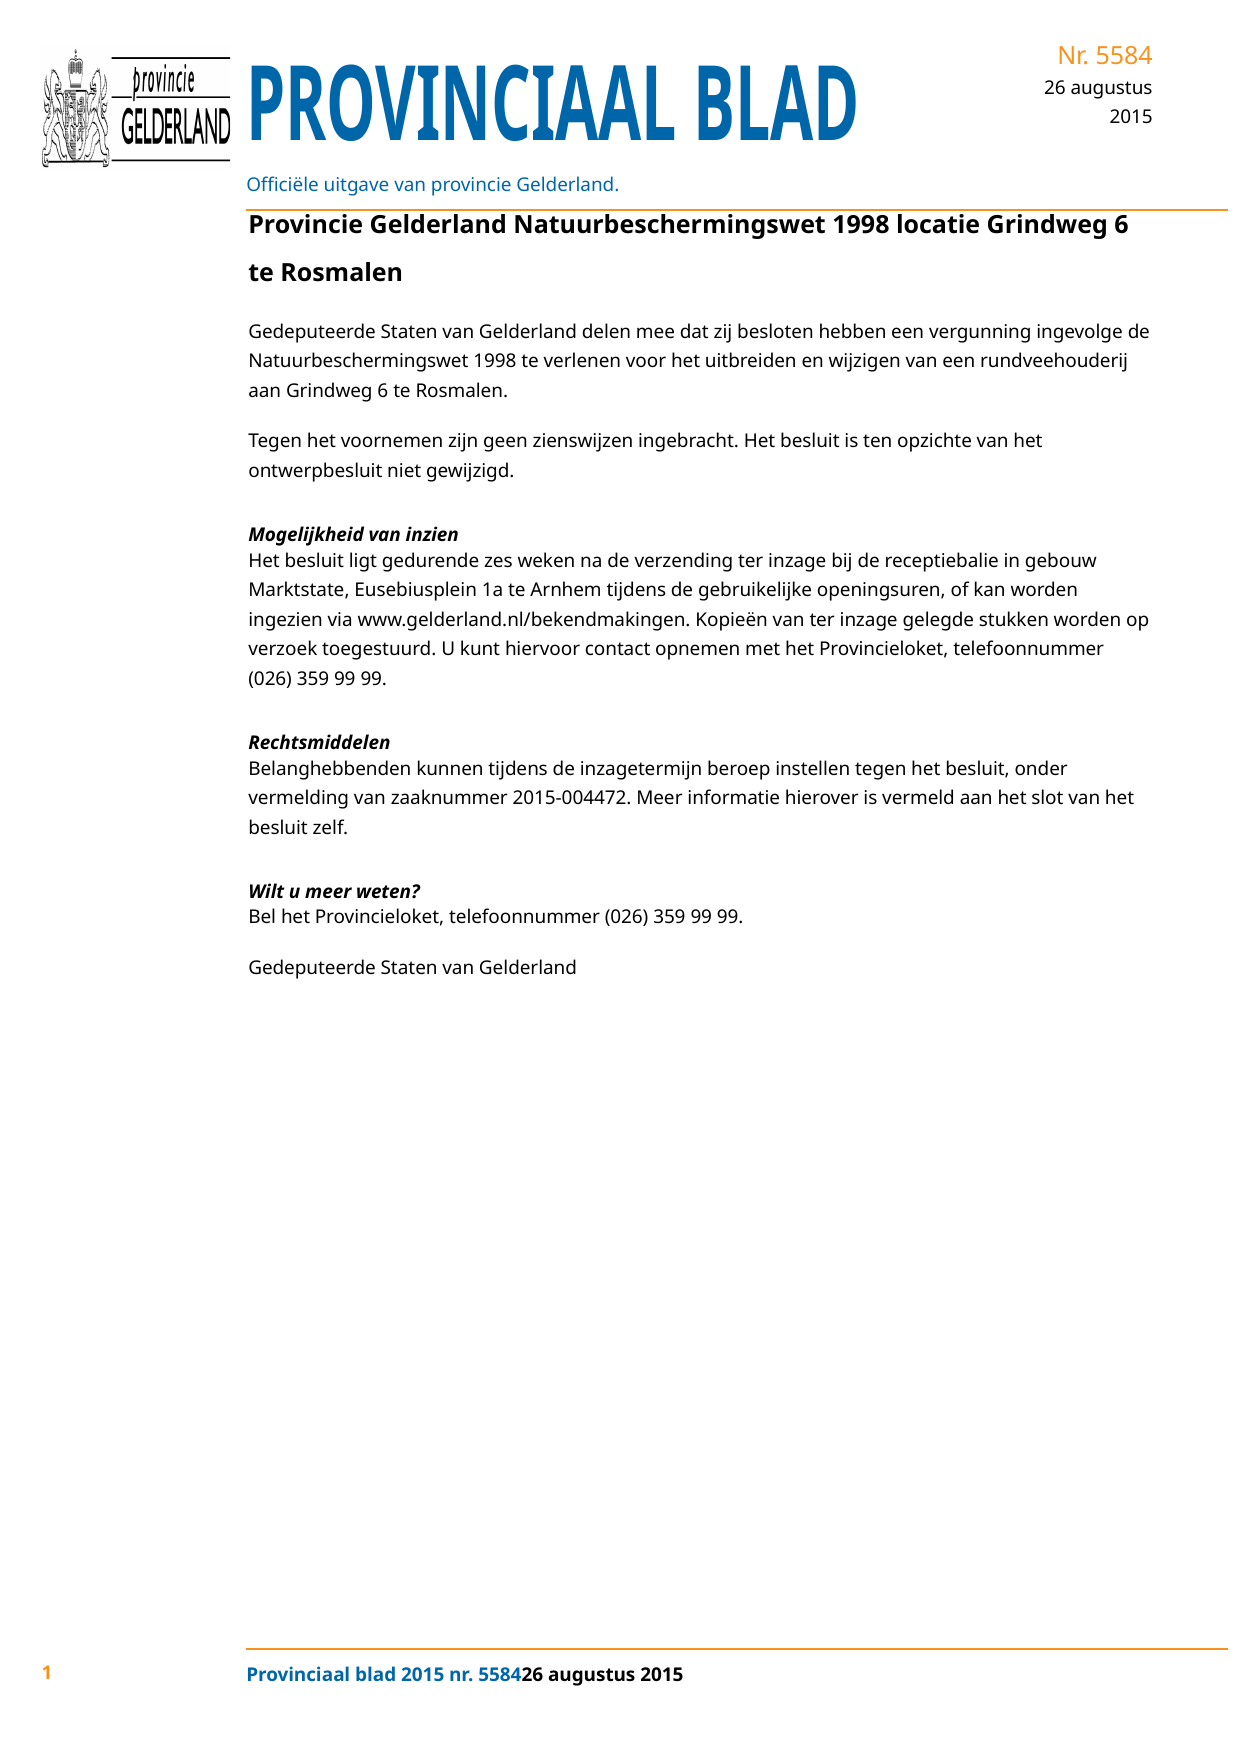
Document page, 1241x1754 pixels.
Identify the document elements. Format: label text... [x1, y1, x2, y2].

text Bel het Provincieloket, telefoonnummer (026) 359 99 99. [248, 904, 1152, 929]
text Provincie Gelderland Natuurbeschermingswet 1998 locatie Grindweg 6 te Rosmalen [248, 211, 1152, 288]
text Tegen het voornemen zijn geen zienswijzen ingebracht. Het besluit is ten opzichte van het ontwerpbesluit niet gewijzigd. [248, 427, 1152, 483]
text Wilt u meer weten? [248, 878, 1152, 904]
text Gedeputeerde Staten van Gelderland [248, 954, 1152, 980]
text Mogelijkheid van inzien [248, 521, 1152, 547]
text Gedeputeerde Staten van Gelderland delen mee dat zij besloten hebben een vergunning ingevolge de Natuurbeschermingswet 1998 te verlenen voor het uitbreiden en wijzigen van een rundveehouderij aan Grindweg 6 te Rosmalen. [248, 318, 1152, 403]
text Rechtsmiddelen [248, 729, 1152, 755]
text Belanghebbenden kunnen tijdens de inzagetermijn beroep instellen tegen het besluit, onder vermelding van zaaknummer 2015-004472. Meer informatie hierover is vermeld aan het slot van het besluit zelf. [248, 755, 1152, 840]
text Het besluit ligt gedurende zes weken na de verzending ter inzage bij de receptiebalie in gebouw Marktstate, Eusebiusplein 1a te Arnhem tijdens de gebruikelijke openingsuren, of kan worden ingezien via www.gelderland.nl/bekendmakingen. Kopieën van ter inzage gelegde stukken worden op verzoek toegestuurd. U kunt hiervoor contact opnemen met het Provincieloket, telefoonnummer (026) 359 99 99. [248, 547, 1152, 691]
picture [41, 47, 231, 172]
